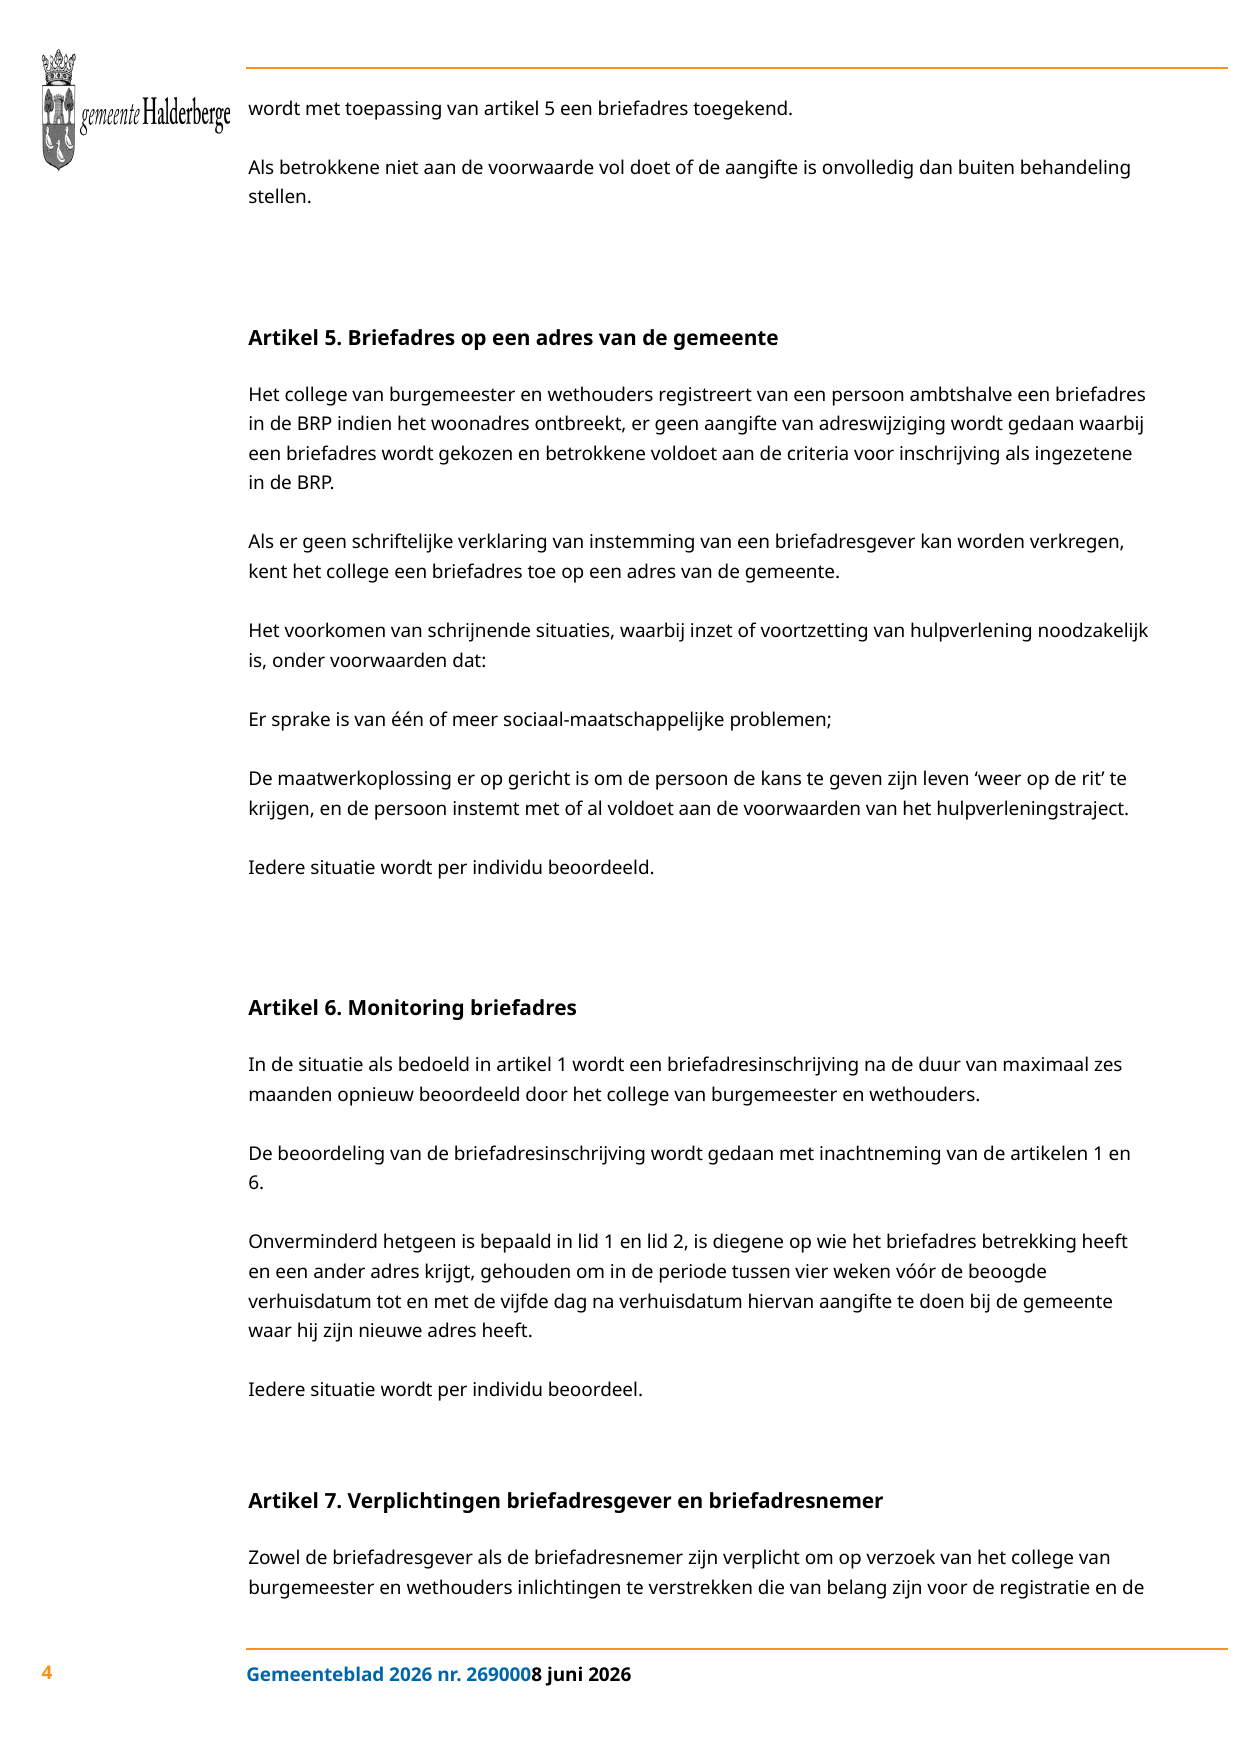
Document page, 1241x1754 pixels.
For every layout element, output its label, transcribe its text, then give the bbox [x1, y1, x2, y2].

text Artikel 7. Verplichtingen briefadresgever en briefadresnemer [248, 1486, 1152, 1515]
text Iedere situatie wordt per individu beoordeel. [248, 1377, 1152, 1402]
text Als betrokkene niet aan de voorwaarde vol doet of de aangifte is onvolledig dan buiten behandeling stellen. [248, 154, 1152, 209]
text Er sprake is van één of meer sociaal-maatschappelijke problemen; [248, 706, 1152, 732]
text Als er geen schriftelijke verklaring van instemming van een briefadresgever kan worden verkregen, kent het college een briefadres toe op een adres van de gemeente. [248, 529, 1152, 584]
text Iedere situatie wordt per individu beoordeeld. [248, 854, 1152, 880]
text Artikel 5. Briefadres op een adres van de gemeente [248, 323, 1152, 351]
text Onverminderd hetgeen is bepaald in lid 1 en lid 2, is diegene op wie het briefadres betrekking heeft en een ander adres krijgt, gehouden om in de periode tussen vier weken vóór de beoogde verhuisdatum tot en met de vijfde dag na verhuisdatum hiervan aangifte te doen bij de gemeente waar hij zijn nieuwe adres heeft. [248, 1229, 1152, 1343]
text De maatwerkoplossing er op gericht is om de persoon de kans te geven zijn leven ‘weer op de rit’ te krijgen, en de persoon instemt met of al voldoet aan de voorwaarden van het hulpverleningstraject. [248, 765, 1152, 821]
text Het college van burgemeester en wethouders registreert van een persoon ambtshalve een briefadres in de BRP indien het woonadres ontbreekt, er geen aangifte van adreswijziging wordt gedaan waarbij een briefadres wordt gekozen en betrokkene voldoet aan de criteria voor inschrijving als ingezetene in de BRP. [248, 381, 1152, 495]
text In de situatie als bedoeld in artikel 1 wordt een briefadresinschrijving na de duur van maximaal zes maanden opnieuw beoordeeld door het college van burgemeester en wethouders. [248, 1051, 1152, 1107]
text Het voorkomen van schrijnende situaties, waarbij inzet of voortzetting van hulpverlening noodzakelijk is, onder voorwaarden dat: [248, 617, 1152, 673]
picture [41, 47, 231, 172]
text Artikel 6. Monitoring briefadres [248, 993, 1152, 1022]
text Zowel de briefadresgever als de briefadresnemer zijn verplicht om op verzoek van het college van burgemeester en wethouders inlichtingen te verstrekken die van belang zijn voor de registratie en de [248, 1544, 1152, 1599]
text wordt met toepassing van artikel 5 een briefadres toegekend. [248, 95, 1152, 121]
text De beoordeling van de briefadresinschrijving wordt gedaan met inachtneming van de artikelen 1 en 6. [248, 1140, 1152, 1195]
